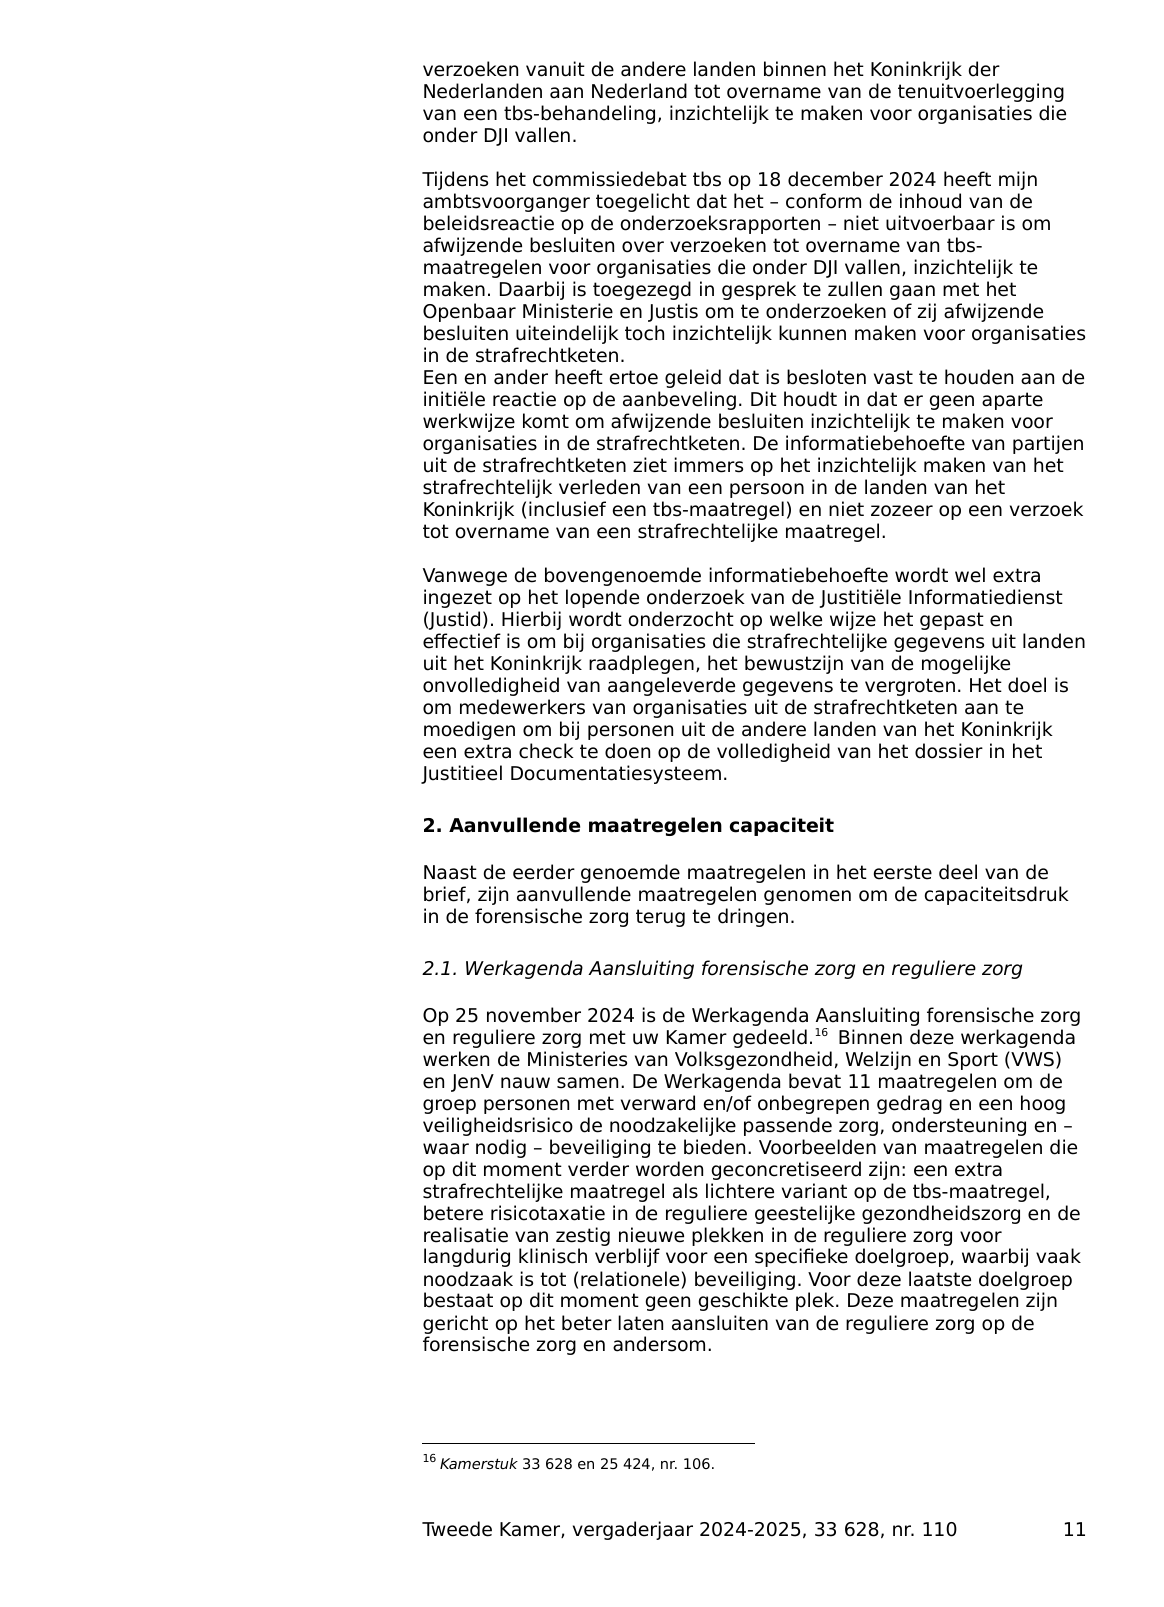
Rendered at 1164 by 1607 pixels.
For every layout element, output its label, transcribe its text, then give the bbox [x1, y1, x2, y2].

subtitle 2. Aanvullende maatregelen capaciteit [422, 815, 1087, 837]
text Vanwege de bovengenoemde informatiebehoefte wordt wel extra ingezet op het lopende onderzoek van de Justitiële Informatiedienst (Justid). Hierbij wordt onderzocht op welke wijze het gepast en effectief is om bij organisaties die strafrechtelijke gegevens uit landen uit het Koninkrijk raadplegen, het bewustzijn van de mogelijke onvolledigheid van aangeleverde gegevens te vergroten. Het doel is om medewerkers van organisaties uit de strafrechtketen aan te moedigen om bij personen uit de andere landen van het Koninkrijk een extra check te doen op de volledigheid van het dossier in het Justitieel Documentatiesysteem. [422, 565, 1087, 785]
subtitle 2.1. Werkagenda Aansluiting forensische zorg en reguliere zorg [422, 958, 1087, 980]
text verzoeken vanuit de andere landen binnen het Koninkrijk der Nederlanden aan Nederland tot overname van de tenuitvoerlegging van een tbs-behandeling, inzichtelijk te maken voor organisaties die onder DJI vallen. [422, 59, 1087, 147]
text Naast de eerder genoemde maatregelen in het eerste deel van de brief, zijn aanvullende maatregelen genomen om de capaciteitsdruk in de forensische zorg terug te dringen. [422, 862, 1087, 928]
text Een en ander heeft ertoe geleid dat is besloten vast te houden aan de initiële reactie op de aanbeveling. Dit houdt in dat er geen aparte werkwijze komt om afwijzende besluiten inzichtelijk te maken voor organisaties in de strafrechtketen. De informatiebehoefte van partijen uit de strafrechtketen ziet immers op het inzichtelijk maken van het strafrechtelijk verleden van een persoon in de landen van het Koninkrijk (inclusief een tbs-maatregel) en niet zozeer op een verzoek tot overname van een strafrechtelijke maatregel. [422, 367, 1087, 543]
text Kamerstuk 33 628 en 25 424, nr. 106. [422, 1452, 1087, 1474]
text Tijdens het commissiedebat tbs op 18 december 2024 heeft mijn ambtsvoorganger toegelicht dat het – conform de inhoud van de beleidsreactie op de onderzoeksrapporten – niet uitvoerbaar is om afwijzende besluiten over verzoeken tot overname van tbs-maatregelen voor organisaties die onder DJI vallen, inzichtelijk te maken. Daarbij is toegezegd in gesprek te zullen gaan met het Openbaar Ministerie en Justis om te onderzoeken of zij afwijzende besluiten uiteindelijk toch inzichtelijk kunnen maken voor organisaties in de strafrechtketen. [422, 169, 1087, 367]
text Op 25 november 2024 is de Werkagenda Aansluiting forensische zorg en reguliere zorg met uw Kamer gedeeld. Binnen deze werkagenda werken de Ministeries van Volksgezondheid, Welzijn en Sport (VWS) en JenV nauw samen. De Werkagenda bevat 11 maatregelen om de groep personen met verward en/of onbegrepen gedrag en een hoog veiligheidsrisico de noodzakelijke passende zorg, ondersteuning en – waar nodig – beveiliging te bieden. Voorbeelden van maatregelen die op dit moment verder worden geconcretiseerd zijn: een extra strafrechtelijke maatregel als lichtere variant op de tbs-maatregel, betere risicotaxatie in de reguliere geestelijke gezondheidszorg en de realisatie van zestig nieuwe plekken in de reguliere zorg voor langdurig klinisch verblijf voor een specifieke doelgroep, waarbij vaak noodzaak is tot (relationele) beveiliging. Voor deze laatste doelgroep bestaat op dit moment geen geschikte plek. Deze maatregelen zijn gericht op het beter laten aansluiten van de reguliere zorg op de forensische zorg en andersom. [422, 1005, 1087, 1356]
